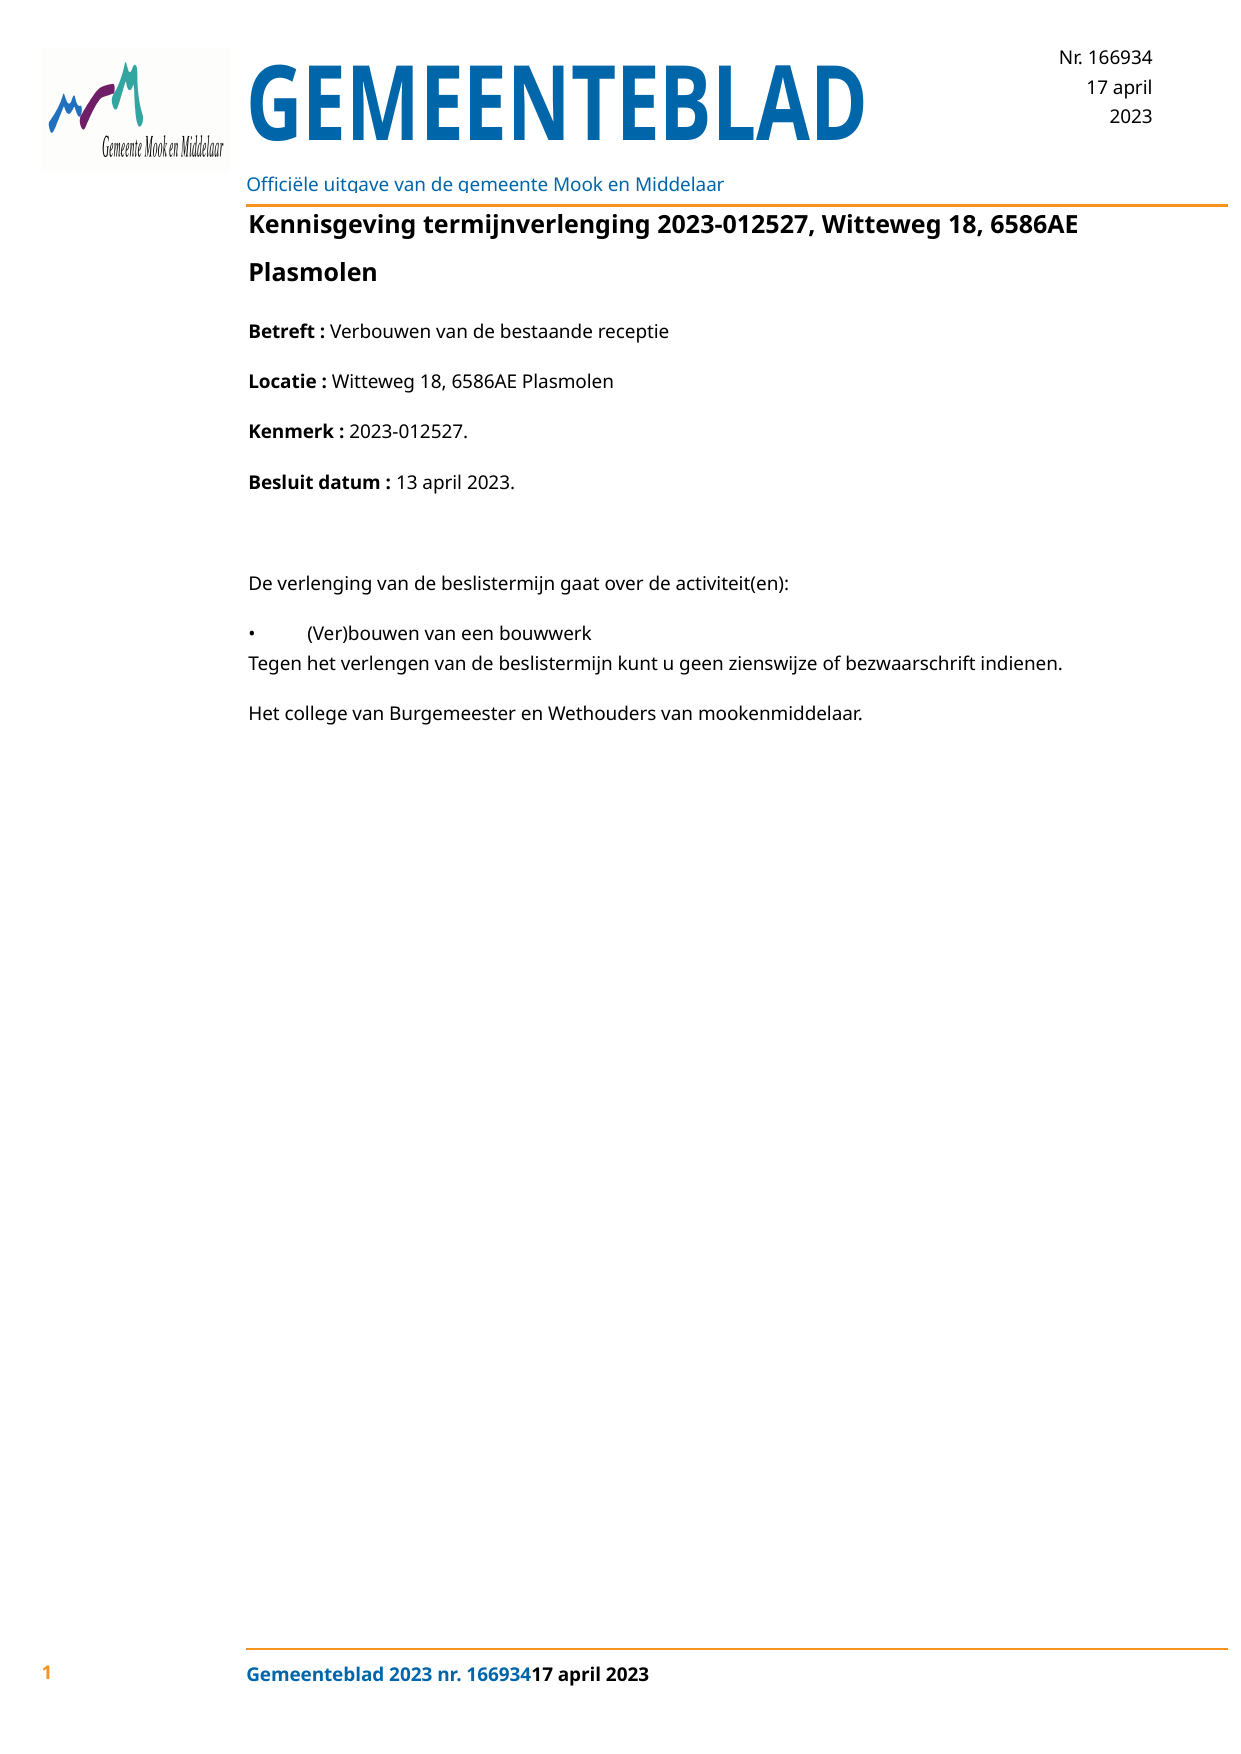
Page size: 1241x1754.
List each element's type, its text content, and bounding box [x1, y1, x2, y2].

text Kenmerk : 2023-012527. [248, 419, 1152, 444]
text Locatie : Witteweg 18, 6586AE Plasmolen [248, 368, 1152, 394]
text Kennisgeving termijnverlenging 2023-012527, Witteweg 18, 6586AE Plasmolen [248, 207, 1152, 288]
text Besluit datum : 13 april 2023. [248, 469, 1152, 495]
text De verlenging van de beslistermijn gaat over de activiteit(en): [248, 570, 1152, 596]
picture [41, 47, 231, 172]
text Betreft : Verbouwen van de bestaande receptie [248, 318, 1152, 344]
text Tegen het verlengen van de beslistermijn kunt u geen zienswijze of bezwaarschrift indienen. [248, 650, 1152, 676]
list (Ver)bouwen van een bouwwerk [248, 620, 1152, 646]
text Het college van Burgemeester en Wethouders van mookenmiddelaar. [248, 700, 1152, 726]
